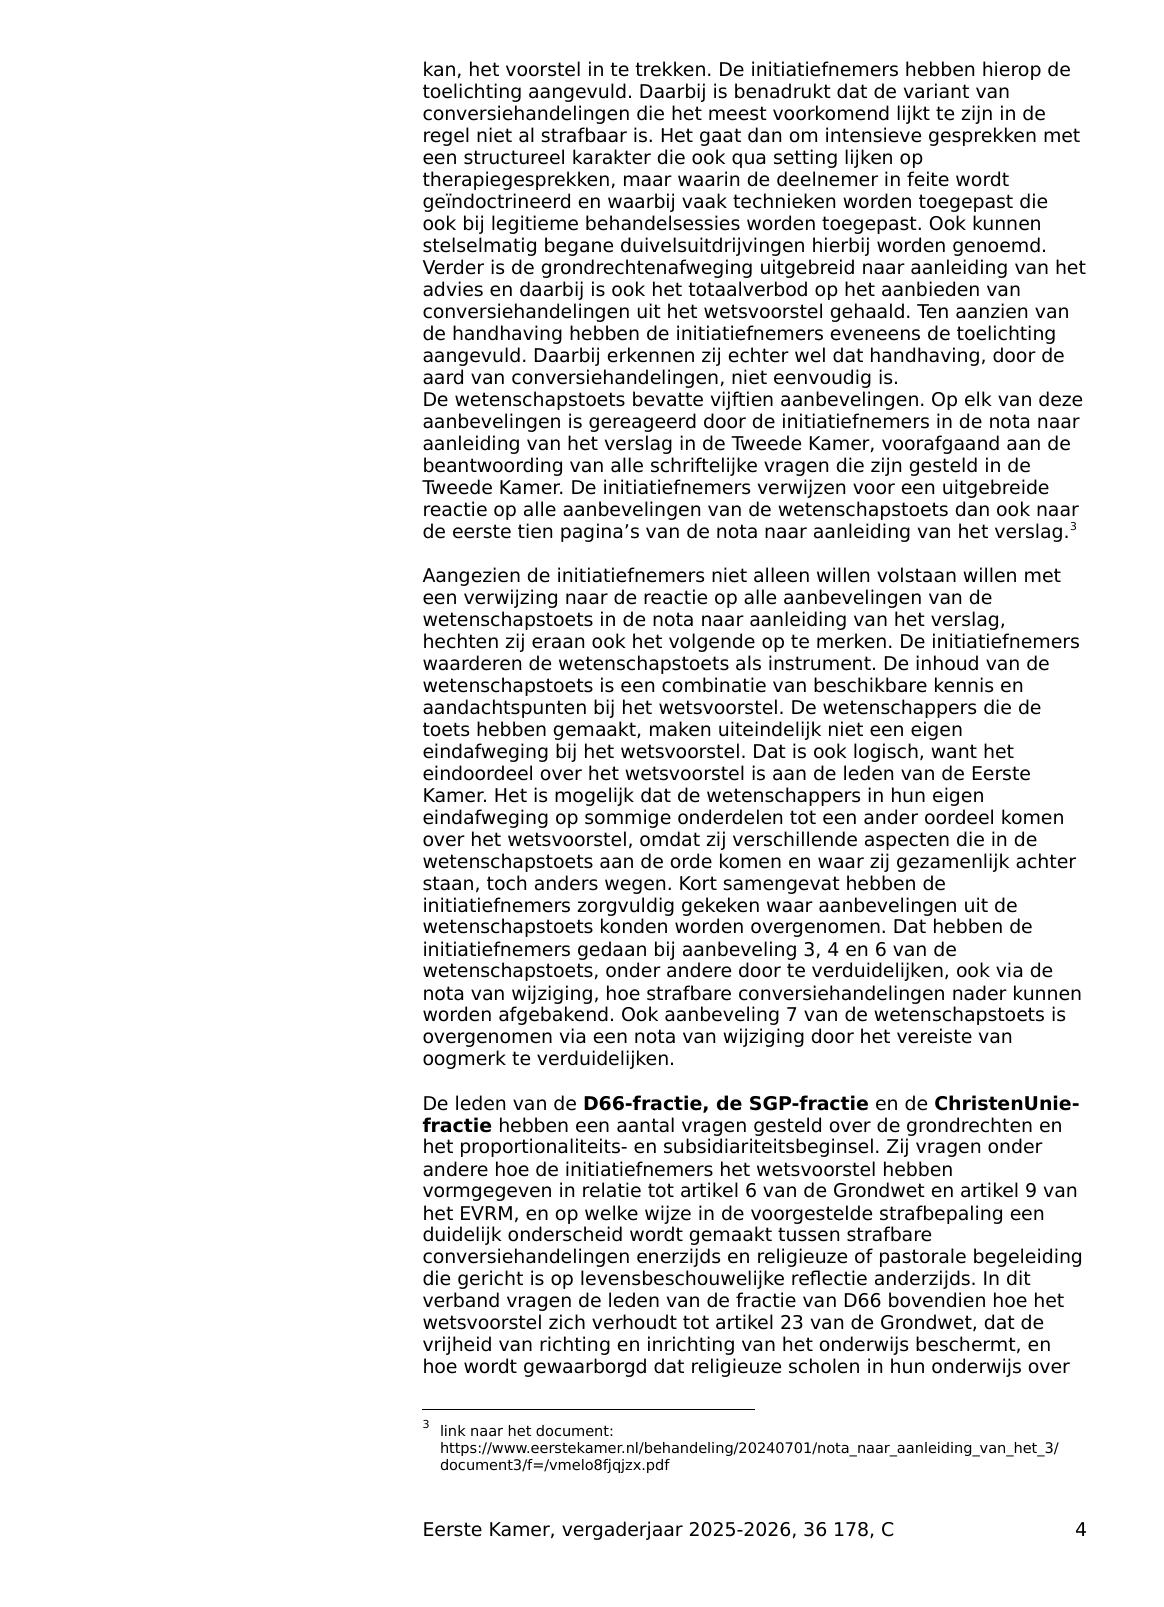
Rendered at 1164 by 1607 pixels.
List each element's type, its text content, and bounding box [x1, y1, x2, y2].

text kan, het voorstel in te trekken. De initiatiefnemers hebben hierop de toelichting aangevuld. Daarbij is benadrukt dat de variant van conversiehandelingen die het meest voorkomend lijkt te zijn in de regel niet al strafbaar is. Het gaat dan om intensieve gesprekken met een structureel karakter die ook qua setting lijken op therapiegesprekken, maar waarin de deelnemer in feite wordt geïndoctrineerd en waarbij vaak technieken worden toegepast die ook bij legitieme behandelsessies worden toegepast. Ook kunnen stelselmatig begane duivelsuitdrijvingen hierbij worden genoemd. Verder is de grondrechtenafweging uitgebreid naar aanleiding van het advies en daarbij is ook het totaalverbod op het aanbieden van conversiehandelingen uit het wetsvoorstel gehaald. Ten aanzien van de handhaving hebben de initiatiefnemers eveneens de toelichting aangevuld. Daarbij erkennen zij echter wel dat handhaving, door de aard van conversiehandelingen, niet eenvoudig is. [422, 59, 1087, 389]
text Aangezien de initiatiefnemers niet alleen willen volstaan willen met een verwijzing naar de reactie op alle aanbevelingen van de wetenschapstoets in de nota naar aanleiding van het verslag, hechten zij eraan ook het volgende op te merken. De initiatiefnemers waarderen de wetenschapstoets als instrument. De inhoud van de wetenschapstoets is een combinatie van beschikbare kennis en aandachtspunten bij het wetsvoorstel. De wetenschappers die de toets hebben gemaakt, maken uiteindelijk niet een eigen eindafweging bij het wetsvoorstel. Dat is ook logisch, want het eindoordeel over het wetsvoorstel is aan de leden van de Eerste Kamer. Het is mogelijk dat de wetenschappers in hun eigen eindafweging op sommige onderdelen tot een ander oordeel komen over het wetsvoorstel, omdat zij verschillende aspecten die in de wetenschapstoets aan de orde komen en waar zij gezamenlijk achter staan, toch anders wegen. Kort samengevat hebben de initiatiefnemers zorgvuldig gekeken waar aanbevelingen uit de wetenschapstoets konden worden overgenomen. Dat hebben de initiatiefnemers gedaan bij aanbeveling 3, 4 en 6 van de wetenschapstoets, onder andere door te verduidelijken, ook via de nota van wijziging, hoe strafbare conversiehandelingen nader kunnen worden afgebakend. Ook aanbeveling 7 van de wetenschapstoets is overgenomen via een nota van wijziging door het vereiste van oogmerk te verduidelijken. [422, 565, 1087, 1070]
text De wetenschapstoets bevatte vijftien aanbevelingen. Op elk van deze aanbevelingen is gereageerd door de initiatiefnemers in de nota naar aanleiding van het verslag in de Tweede Kamer, voorafgaand aan de beantwoording van alle schriftelijke vragen die zijn gesteld in de Tweede Kamer. De initiatiefnemers verwijzen voor een uitgebreide reactie op alle aanbevelingen van de wetenschapstoets dan ook naar de eerste tien pagina’s van de nota naar aanleiding van het verslag. [422, 389, 1087, 543]
text link naar het document: https://www.eerstekamer.nl/behandeling/20240701/nota_naar_aanleiding_van_het_3/document3/f=/vmelo8fjqjzx.pdf [422, 1418, 1087, 1474]
text De leden van de D66-fractie, de SGP-fractie en de ChristenUnie-fractie hebben een aantal vragen gesteld over de grondrechten en het proportionaliteits- en subsidiariteitsbeginsel. Zij vragen onder andere hoe de initiatiefnemers het wetsvoorstel hebben vormgegeven in relatie tot artikel 6 van de Grondwet en artikel 9 van het EVRM, en op welke wijze in de voorgestelde strafbepaling een duidelijk onderscheid wordt gemaakt tussen strafbare conversiehandelingen enerzijds en religieuze of pastorale begeleiding die gericht is op levensbeschouwelijke reflectie anderzijds. In dit verband vragen de leden van de fractie van D66 bovendien hoe het wetsvoorstel zich verhoudt tot artikel 23 van de Grondwet, dat de vrijheid van richting en inrichting van het onderwijs beschermt, en hoe wordt gewaarborgd dat religieuze scholen in hun onderwijs over [422, 1092, 1087, 1378]
